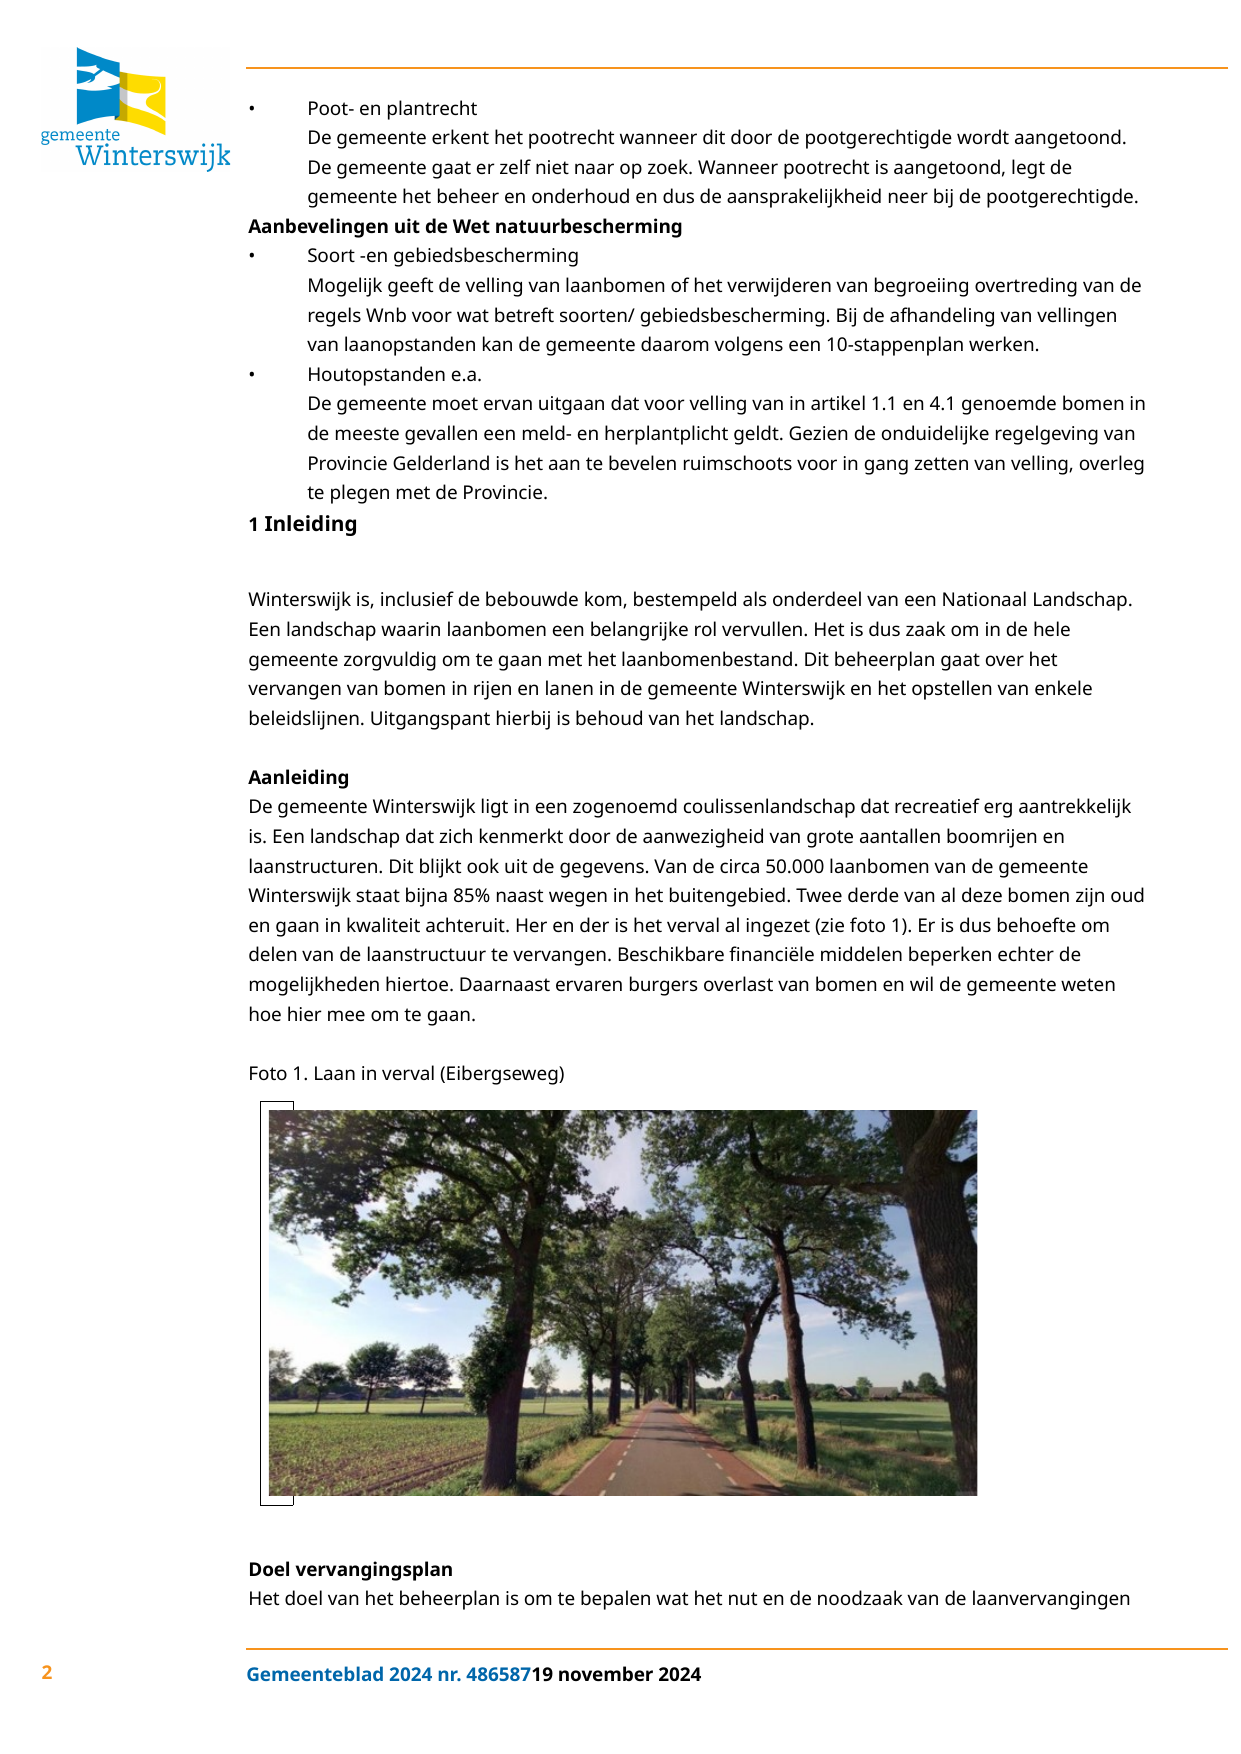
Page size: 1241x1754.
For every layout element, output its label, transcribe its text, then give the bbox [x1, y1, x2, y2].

picture [268, 1110, 978, 1496]
text Het doel van het beheerplan is om te bepalen wat het nut en de noodzaak van de laanvervangingen [248, 1586, 1152, 1611]
picture [225, 153, 231, 162]
text Doel vervangingsplan [248, 1556, 1152, 1582]
text De gemeente Winterswijk ligt in een zogenoemd coulissenlandschap dat recreatief erg aantrekkelijk is. Een landschap dat zich kenmerkt door de aanwezigheid van grote aantallen boomrijen en laanstructuren. Dit blijkt ook uit de gegevens. Van de circa 50.000 laanbomen van de gemeente Winterswijk staat bijna 85% naast wegen in het buitengebied. Twee derde van al deze bomen zijn oud en gaan in kwaliteit achteruit. Her en der is het verval al ingezet (zie foto 1). Er is dus behoefte om delen van de laanstructuur te vervangen. Beschikbare financiële middelen beperken echter de mogelijkheden hiertoe. Daarnaast ervaren burgers overlast van bomen en wil de gemeente weten hoe hier mee om te gaan. [248, 794, 1152, 1027]
picture [41, 47, 231, 172]
text Foto 1. Laan in verval (Eibergseweg) [248, 1060, 1152, 1086]
text Aanleiding [248, 764, 1152, 790]
list Poot- en plantrecht [248, 95, 1152, 121]
list Soort -en gebiedsbescherming [248, 243, 1152, 268]
list Mogelijk geeft de velling van laanbomen of het verwijderen van begroeiing overtreding van de regels Wnb voor wat betreft soorten/ gebiedsbescherming. Bij de afhandeling van vellingen van laanopstanden kan de gemeente daarom volgens een 10-stappenplan werken. [248, 272, 1152, 357]
list De gemeente erkent het pootrecht wanneer dit door de pootgerechtigde wordt aangetoond. De gemeente gaat er zelf niet naar op zoek. Wanneer pootrecht is aangetoond, legt de gemeente het beheer en onderhoud en dus de aansprakelijkheid neer bij de pootgerechtigde. [248, 124, 1152, 209]
text 1 Inleiding [248, 509, 1152, 537]
list Houtopstanden e.a. [248, 361, 1152, 387]
list De gemeente moet ervan uitgaan dat voor velling van in artikel 1.1 en 4.1 genoemde bomen in de meeste gevallen een meld- en herplantplicht geldt. Gezien de onduidelijke regelgeving van Provincie Gelderland is het aan te bevelen ruimschoots voor in gang zetten van velling, overleg te plegen met de Provincie. [248, 391, 1152, 505]
text Aanbevelingen uit de Wet natuurbescherming [248, 213, 1152, 239]
text Winterswijk is, inclusief de bebouwde kom, bestempeld als onderdeel van een Nationaal Landschap. Een landschap waarin laanbomen een belangrijke rol vervullen. Het is dus zaak om in de hele gemeente zorgvuldig om te gaan met het laanbomenbestand. Dit beheerplan gaat over het vervangen van bomen in rijen en lanen in de gemeente Winterswijk en het opstellen van enkele beleidslijnen. Uitgangspant hierbij is behoud van het landschap. [248, 587, 1152, 731]
